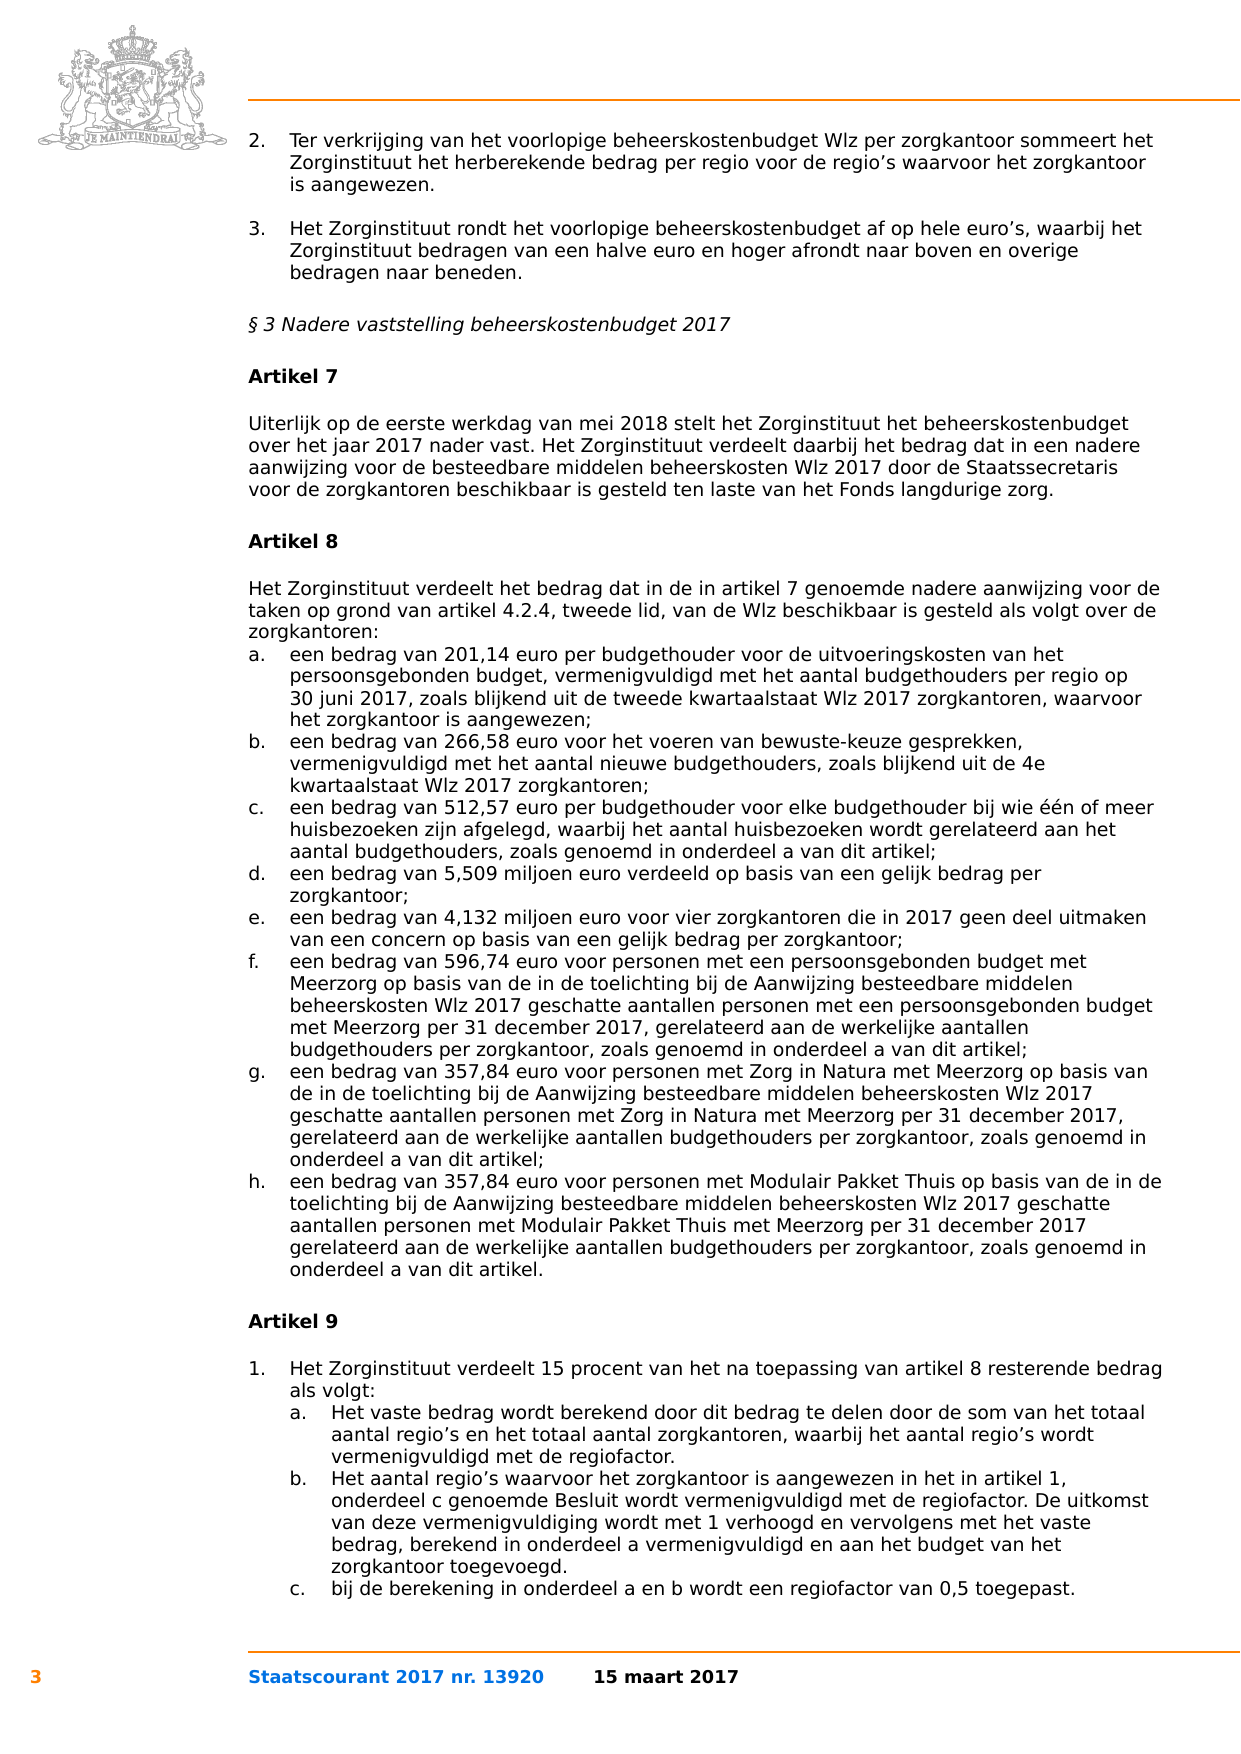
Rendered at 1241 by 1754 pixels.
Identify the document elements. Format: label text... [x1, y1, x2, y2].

text a. een bedrag van 201,14 euro per budgethouder voor de uitvoeringskosten van het persoonsgebonden budget, vermenigvuldigd met het aantal budgethouders per regio op 30 juni 2017, zoals blijkend uit de tweede kwartaalstaat Wlz 2017 zorgkantoren, waarvoor het zorgkantoor is aangewezen; [248, 643, 1163, 731]
text 3. Het Zorginstituut rondt het voorlopige beheerskostenbudget af op hele euro’s, waarbij het Zorginstituut bedragen van een halve euro en hoger afrondt naar boven en overige bedragen naar beneden. [248, 218, 1163, 284]
text Uiterlijk op de eerste werkdag van mei 2018 stelt het Zorginstituut het beheerskostenbudget over het jaar 2017 nader vast. Het Zorginstituut verdeelt daarbij het bedrag dat in een nadere aanwijzing voor de besteedbare middelen beheerskosten Wlz 2017 door de Staatssecretaris voor de zorgkantoren beschikbaar is gesteld ten laste van het Fonds langdurige zorg. [248, 413, 1163, 501]
text c. een bedrag van 512,57 euro per budgethouder voor elke budgethouder bij wie één of meer huisbezoeken zijn afgelegd, waarbij het aantal huisbezoeken wordt gerelateerd aan het aantal budgethouders, zoals genoemd in onderdeel a van dit artikel; [248, 797, 1163, 863]
text c. bij de berekening in onderdeel a en b wordt een regiofactor van 0,5 toegepast. [289, 1578, 1163, 1599]
text e. een bedrag van 4,132 miljoen euro voor vier zorgkantoren die in 2017 geen deel uitmaken van een concern op basis van een gelijk bedrag per zorgkantoor; [248, 907, 1163, 951]
text h. een bedrag van 357,84 euro voor personen met Modulair Pakket Thuis op basis van de in de toelichting bij de Aanwijzing besteedbare middelen beheerskosten Wlz 2017 geschatte aantallen personen met Modulair Pakket Thuis met Meerzorg per 31 december 2017 gerelateerd aan de werkelijke aantallen budgethouders per zorgkantoor, zoals genoemd in onderdeel a van dit artikel. [248, 1171, 1163, 1281]
subtitle Artikel 9 [248, 1311, 1163, 1333]
text b. Het aantal regio’s waarvoor het zorgkantoor is aangewezen in het in artikel 1, onderdeel c genoemde Besluit wordt vermenigvuldigd met de regiofactor. De uitkomst van deze vermenigvuldiging wordt met 1 verhoogd en vervolgens met het vaste bedrag, berekend in onderdeel a vermenigvuldigd en aan het budget van het zorgkantoor toegevoegd. [289, 1468, 1163, 1578]
text a. Het vaste bedrag wordt berekend door dit bedrag te delen door de som van het totaal aantal regio’s en het totaal aantal zorgkantoren, waarbij het aantal regio’s wordt vermenigvuldigd met de regiofactor. [289, 1402, 1163, 1468]
text f. een bedrag van 596,74 euro voor personen met een persoonsgebonden budget met Meerzorg op basis van de in de toelichting bij de Aanwijzing besteedbare middelen beheerskosten Wlz 2017 geschatte aantallen personen met een persoonsgebonden budget met Meerzorg per 31 december 2017, gerelateerd aan de werkelijke aantallen budgethouders per zorgkantoor, zoals genoemd in onderdeel a van dit artikel; [248, 951, 1163, 1061]
picture [38, 25, 227, 150]
text 2. Ter verkrijging van het voorlopige beheerskostenbudget Wlz per zorgkantoor sommeert het Zorginstituut het herberekende bedrag per regio voor de regio’s waarvoor het zorgkantoor is aangewezen. [248, 130, 1163, 196]
subtitle Artikel 8 [248, 531, 1163, 552]
subtitle § 3 Nadere vaststelling beheerskostenbudget 2017 [248, 314, 1163, 336]
text g. een bedrag van 357,84 euro voor personen met Zorg in Natura met Meerzorg op basis van de in de toelichting bij de Aanwijzing besteedbare middelen beheerskosten Wlz 2017 geschatte aantallen personen met Zorg in Natura met Meerzorg per 31 december 2017, gerelateerd aan de werkelijke aantallen budgethouders per zorgkantoor, zoals genoemd in onderdeel a van dit artikel; [248, 1061, 1163, 1171]
text Het Zorginstituut verdeelt het bedrag dat in de in artikel 7 genoemde nadere aanwijzing voor de taken op grond van artikel 4.2.4, tweede lid, van de Wlz beschikbaar is gesteld als volgt over de zorgkantoren: [248, 577, 1163, 643]
text d. een bedrag van 5,509 miljoen euro verdeeld op basis van een gelijk bedrag per zorgkantoor; [248, 863, 1163, 907]
text 1. Het Zorginstituut verdeelt 15 procent van het na toepassing van artikel 8 resterende bedrag als volgt: [248, 1358, 1163, 1402]
text b. een bedrag van 266,58 euro voor het voeren van bewuste-keuze gesprekken, vermenigvuldigd met het aantal nieuwe budgethouders, zoals blijkend uit de 4e kwartaalstaat Wlz 2017 zorgkantoren; [248, 731, 1163, 797]
subtitle Artikel 7 [248, 366, 1163, 388]
